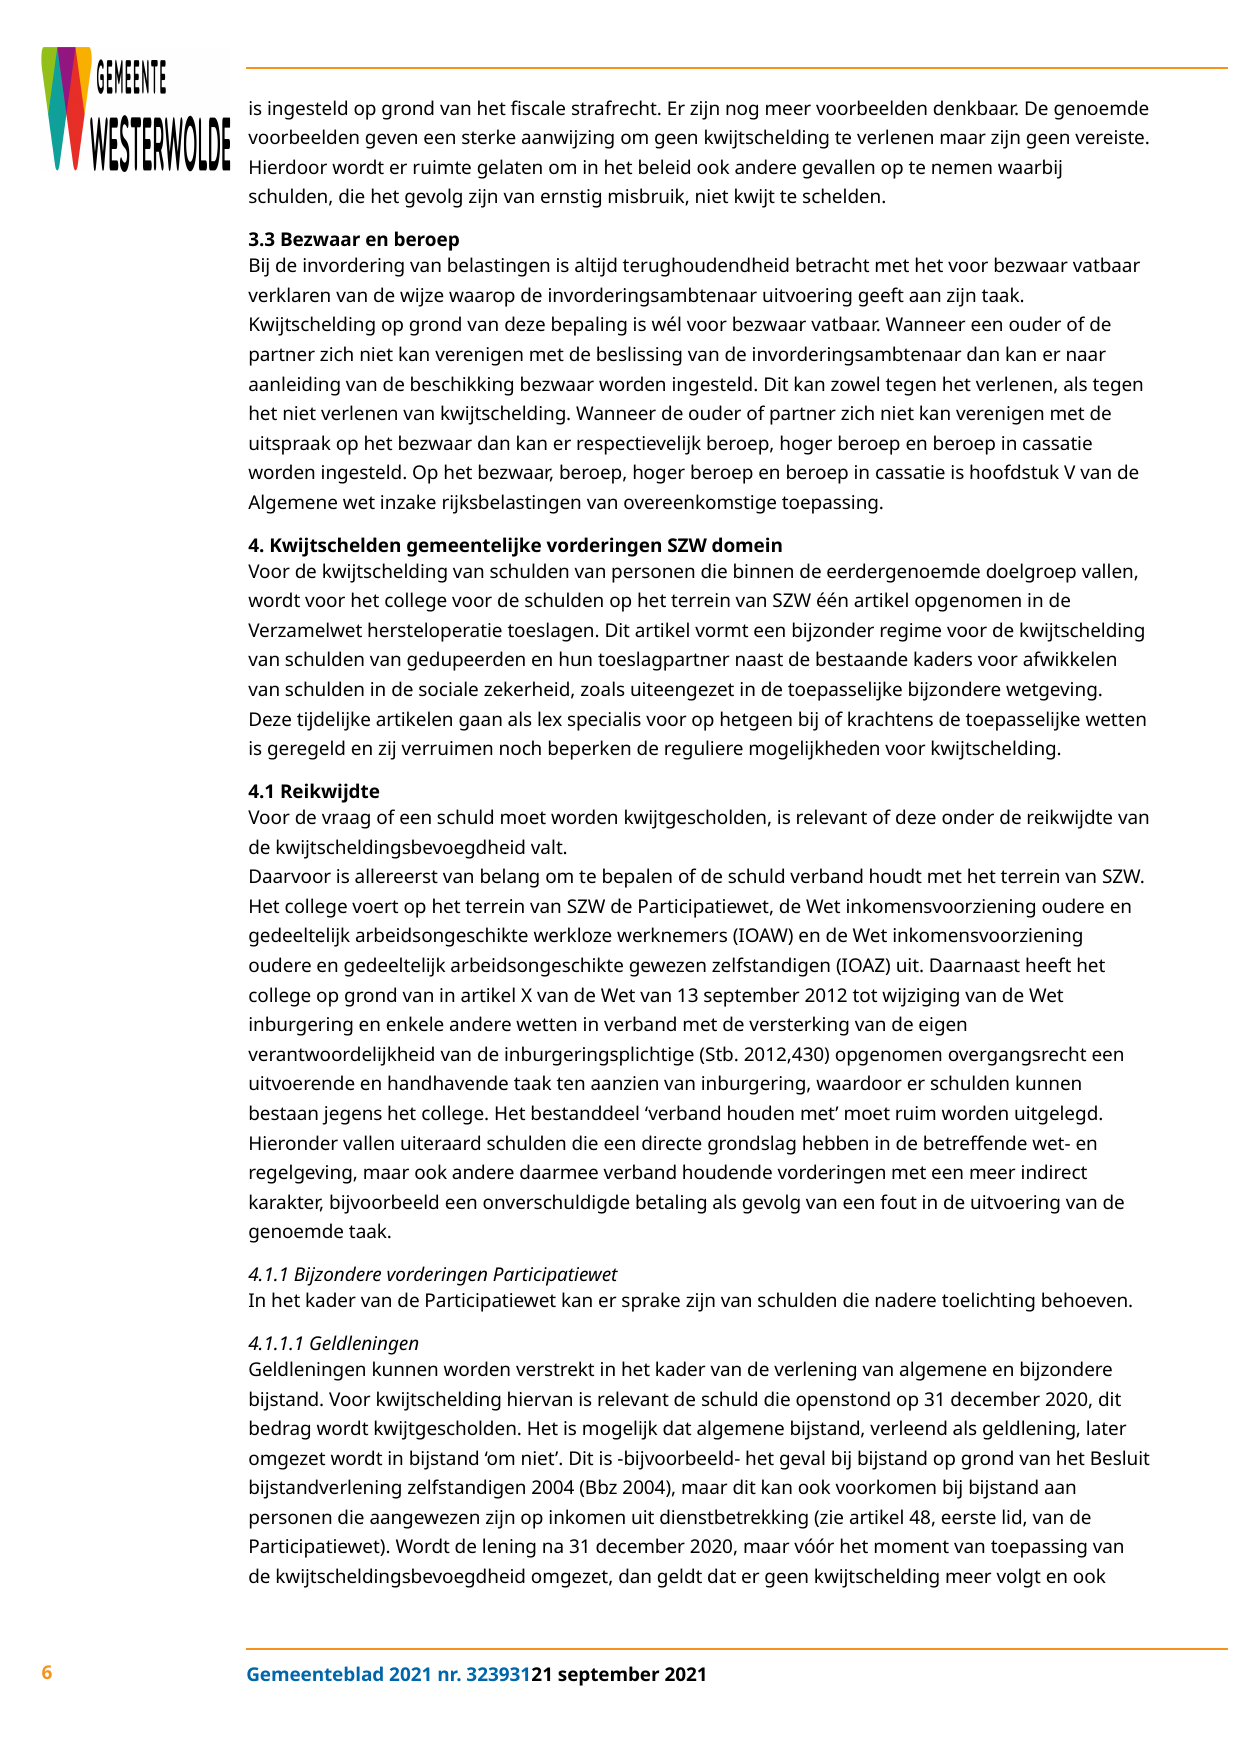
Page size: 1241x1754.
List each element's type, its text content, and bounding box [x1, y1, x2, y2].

text 4.1.1.1 Geldleningen [248, 1330, 1152, 1356]
text Geldleningen kunnen worden verstrekt in het kader van de verlening van algemene en bijzondere bijstand. Voor kwijtschelding hiervan is relevant de schuld die openstond op 31 december 2020, dit bedrag wordt kwijtgescholden. Het is mogelijk dat algemene bijstand, verleend als geldlening, later omgezet wordt in bijstand ‘om niet’. Dit is -bijvoorbeeld- het geval bij bijstand op grond van het Besluit bijstandverlening zelfstandigen 2004 (Bbz 2004), maar dit kan ook voorkomen bij bijstand aan personen die aangewezen zijn op inkomen uit dienstbetrekking (zie artikel 48, eerste lid, van de Participatiewet). Wordt de lening na 31 december 2020, maar vóór het moment van toepassing van de kwijtscheldingsbevoegdheid omgezet, dan geldt dat er geen kwijtschelding meer volgt en ook [248, 1356, 1152, 1589]
text Voor de kwijtschelding van schulden van personen die binnen de eerdergenoemde doelgroep vallen, wordt voor het college voor de schulden op het terrein van SZW één artikel opgenomen in de Verzamelwet hersteloperatie toeslagen. Dit artikel vormt een bijzonder regime voor de kwijtschelding van schulden van gedupeerden en hun toeslagpartner naast de bestaande kaders voor afwikkelen van schulden in de sociale zekerheid, zoals uiteengezet in de toepasselijke bijzondere wetgeving. Deze tijdelijke artikelen gaan als lex specialis voor op hetgeen bij of krachtens de toepasselijke wetten is geregeld en zij verruimen noch beperken de reguliere mogelijkheden voor kwijtschelding. [248, 558, 1152, 761]
text 4.1.1 Bijzondere vorderingen Participatiewet [248, 1262, 1152, 1287]
text In het kader van de Participatiewet kan er sprake zijn van schulden die nadere toelichting behoeven. [248, 1287, 1152, 1313]
picture [41, 47, 231, 172]
text 4.1 Reikwijdte [248, 778, 1152, 804]
text 3.3 Bezwaar en beroep [248, 227, 1152, 252]
text Daarvoor is allereerst van belang om te bepalen of de schuld verband houdt met het terrein van SZW. Het college voert op het terrein van SZW de Participatiewet, de Wet inkomensvoorziening oudere en gedeeltelijk arbeidsongeschikte werkloze werknemers (IOAW) en de Wet inkomensvoorziening oudere en gedeeltelijk arbeidsongeschikte gewezen zelfstandigen (IOAZ) uit. Daarnaast heeft het college op grond van in artikel X van de Wet van 13 september 2012 tot wijziging van de Wet inburgering en enkele andere wetten in verband met de versterking van de eigen verantwoordelijkheid van de inburgeringsplichtige (Stb. 2012,430) opgenomen overgangsrecht een uitvoerende en handhavende taak ten aanzien van inburgering, waardoor er schulden kunnen bestaan jegens het college. Het bestanddeel ‘verband houden met’ moet ruim worden uitgelegd. Hieronder vallen uiteraard schulden die een directe grondslag hebben in de betreffende wet- en regelgeving, maar ook andere daarmee verband houdende vorderingen met een meer indirect karakter, bijvoorbeeld een onverschuldigde betaling als gevolg van een fout in de uitvoering van de genoemde taak. [248, 863, 1152, 1244]
text is ingesteld op grond van het fiscale strafrecht. Er zijn nog meer voorbeelden denkbaar. De genoemde voorbeelden geven een sterke aanwijzing om geen kwijtschelding te verlenen maar zijn geen vereiste. Hierdoor wordt er ruimte gelaten om in het beleid ook andere gevallen op te nemen waarbij schulden, die het gevolg zijn van ernstig misbruik, niet kwijt te schelden. [248, 95, 1152, 209]
text Bij de invordering van belastingen is altijd terughoudendheid betracht met het voor bezwaar vatbaar verklaren van de wijze waarop de invorderingsambtenaar uitvoering geeft aan zijn taak. Kwijtschelding op grond van deze bepaling is wél voor bezwaar vatbaar. Wanneer een ouder of de partner zich niet kan verenigen met de beslissing van de invorderingsambtenaar dan kan er naar aanleiding van de beschikking bezwaar worden ingesteld. Dit kan zowel tegen het verlenen, als tegen het niet verlenen van kwijtschelding. Wanneer de ouder of partner zich niet kan verenigen met de uitspraak op het bezwaar dan kan er respectievelijk beroep, hoger beroep en beroep in cassatie worden ingesteld. Op het bezwaar, beroep, hoger beroep en beroep in cassatie is hoofdstuk V van de Algemene wet inzake rijksbelastingen van overeenkomstige toepassing. [248, 252, 1152, 515]
text 4. Kwijtschelden gemeentelijke vorderingen SZW domein [248, 532, 1152, 558]
text Voor de vraag of een schuld moet worden kwijtgescholden, is relevant of deze onder de reikwijdte van de kwijtscheldingsbevoegdheid valt. [248, 804, 1152, 859]
